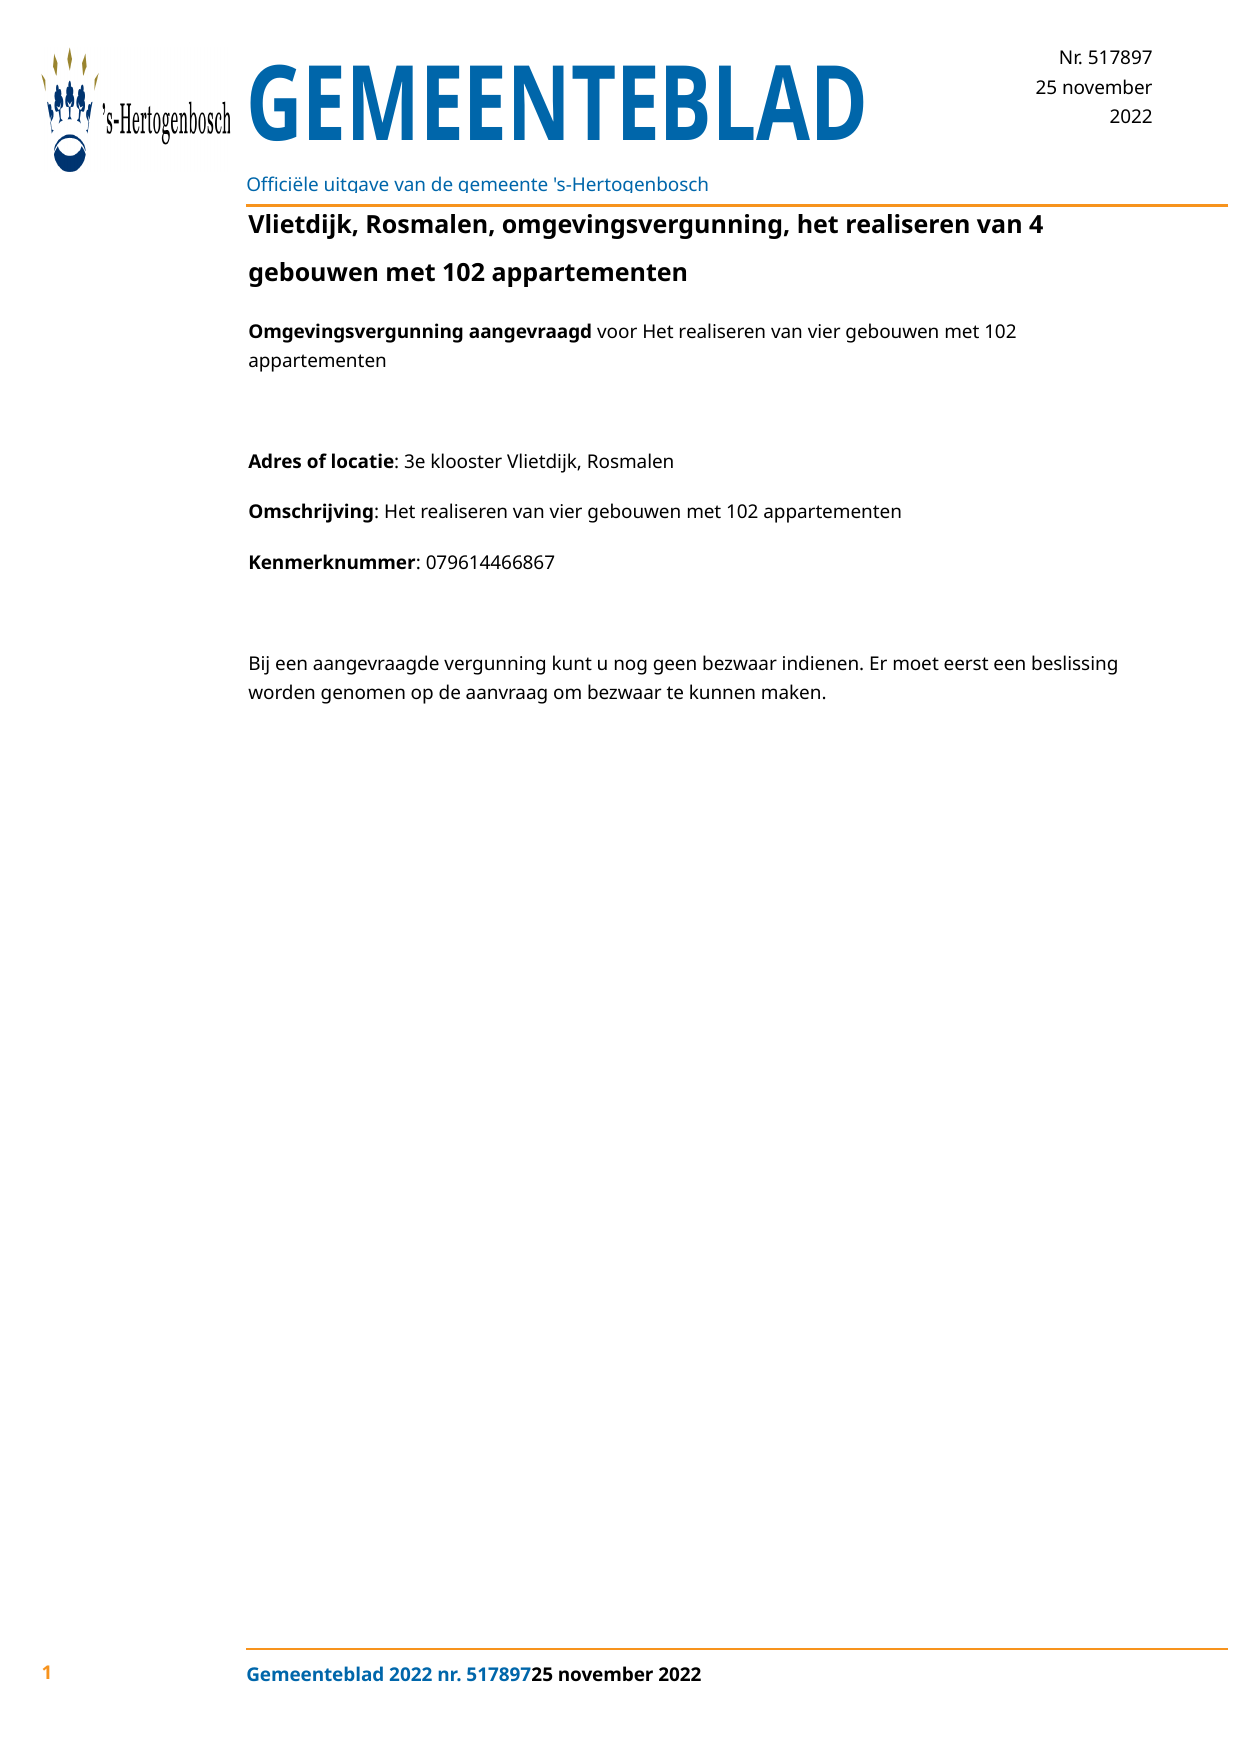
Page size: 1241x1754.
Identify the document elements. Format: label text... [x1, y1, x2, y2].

text Bij een aangevraagde vergunning kunt u nog geen bezwaar indienen. Er moet eerst een beslissing worden genomen op de aanvraag om bezwaar te kunnen maken. [248, 650, 1152, 705]
text Adres of locatie: 3e klooster Vlietdijk, Rosmalen [248, 448, 1152, 474]
text Vlietdijk, Rosmalen, omgevingsvergunning, het realiseren van 4 gebouwen met 102 appartementen [248, 207, 1152, 288]
text Omschrijving: Het realiseren van vier gebouwen met 102 appartementen [248, 499, 1152, 524]
picture [41, 47, 231, 172]
text Kenmerknummer: 079614466867 [248, 549, 1152, 575]
text Omgevingsvergunning aangevraagd voor Het realiseren van vier gebouwen met 102 appartementen [248, 318, 1152, 373]
